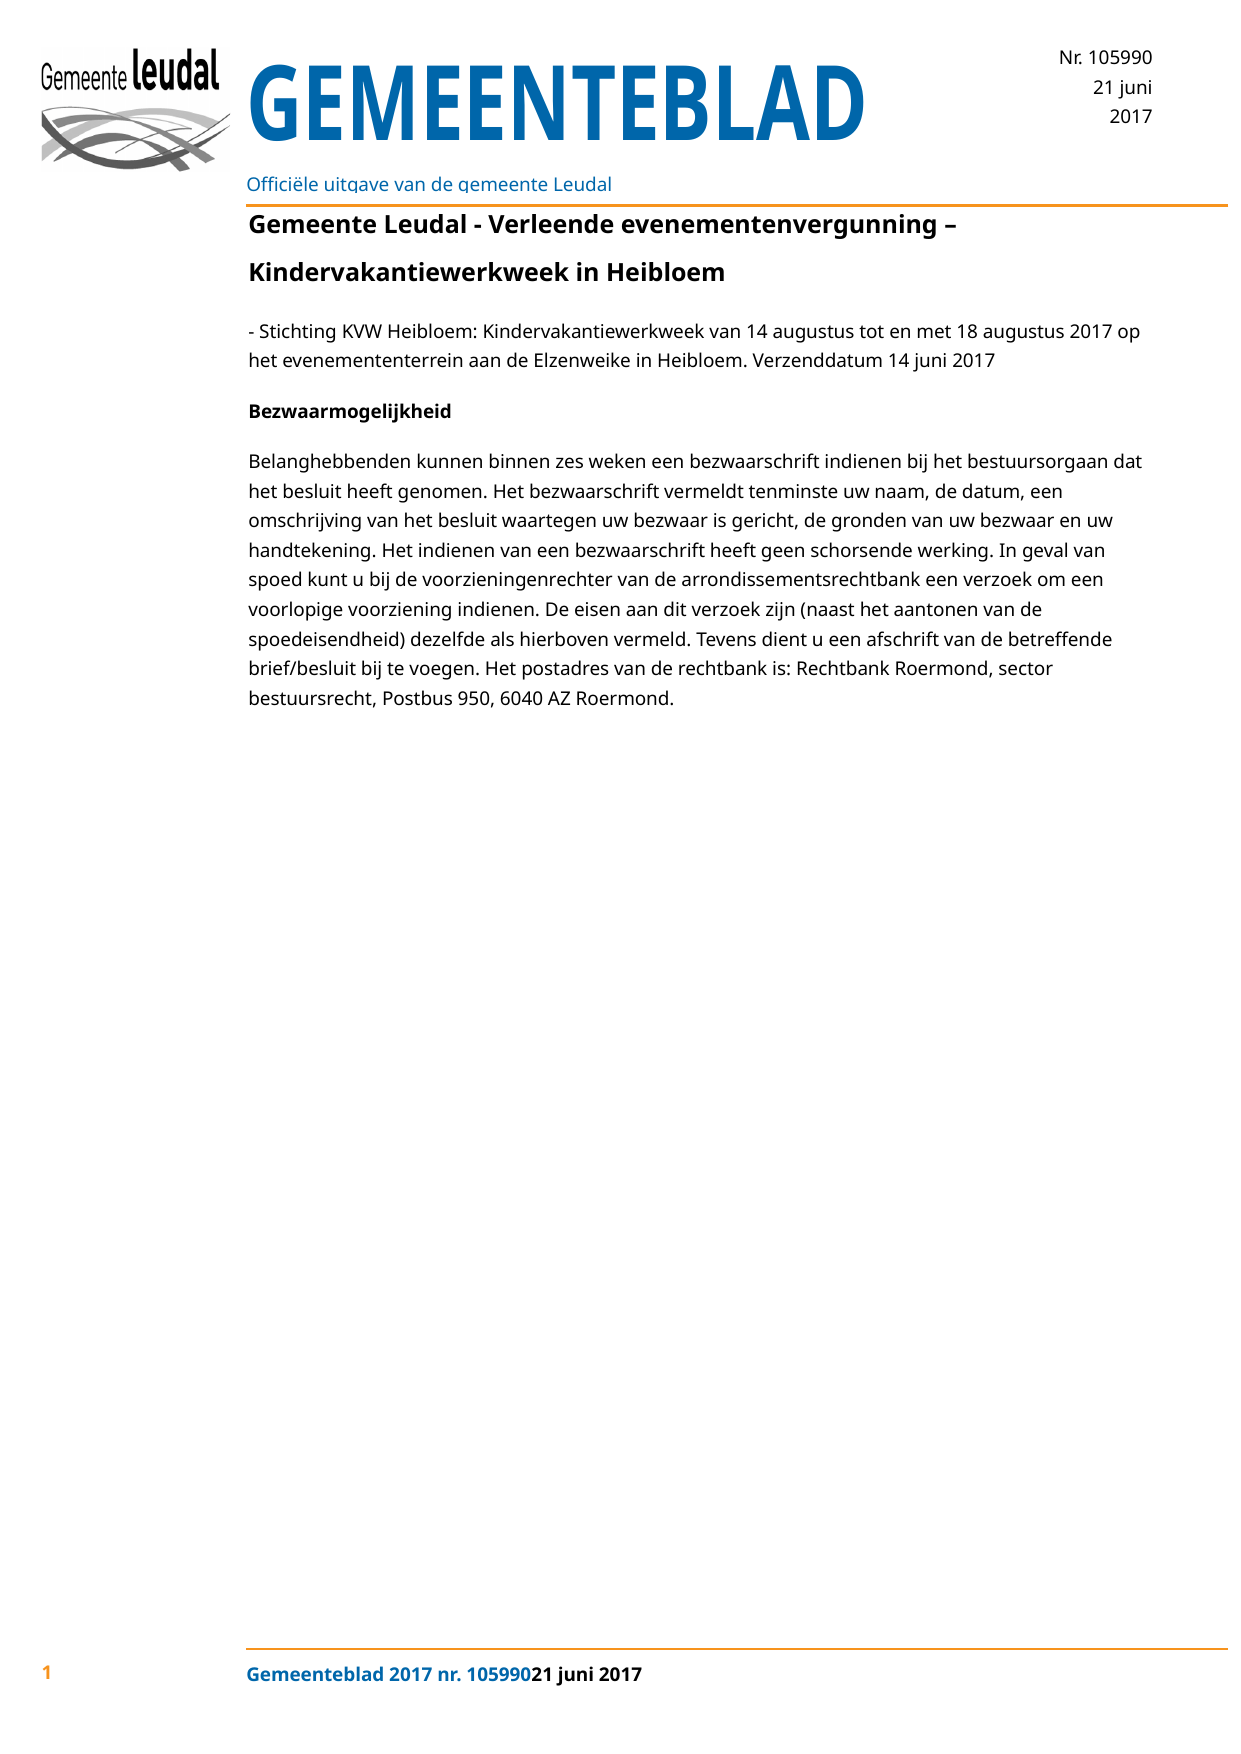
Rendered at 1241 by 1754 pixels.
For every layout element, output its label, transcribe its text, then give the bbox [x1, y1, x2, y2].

text Belanghebbenden kunnen binnen zes weken een bezwaarschrift indienen bij het bestuursorgaan dat het besluit heeft genomen. Het bezwaarschrift vermeldt tenminste uw naam, de datum, een omschrijving van het besluit waartegen uw bezwaar is gericht, de gronden van uw bezwaar en uw handtekening. Het indienen van een bezwaarschrift heeft geen schorsende werking. In geval van spoed kunt u bij de voorzieningenrechter van de arrondissementsrechtbank een verzoek om een voorlopige voorziening indienen. De eisen aan dit verzoek zijn (naast het aantonen van de spoedeisendheid) dezelfde als hierboven vermeld. Tevens dient u een afschrift van de betreffende brief/besluit bij te voegen. Het postadres van de rechtbank is: Rechtbank Roermond, sector bestuursrecht, Postbus 950, 6040 AZ Roermond. [248, 448, 1152, 711]
text Gemeente Leudal - Verleende evenementenvergunning – Kindervakantiewerkweek in Heibloem [248, 207, 1152, 288]
text Bezwaarmogelijkheid [248, 398, 1152, 424]
picture [41, 47, 231, 172]
text - Stichting KVW Heibloem: Kindervakantiewerkweek van 14 augustus tot en met 18 augustus 2017 op het evenemententerrein aan de Elzenweike in Heibloem. Verzenddatum 14 juni 2017 [248, 318, 1152, 373]
